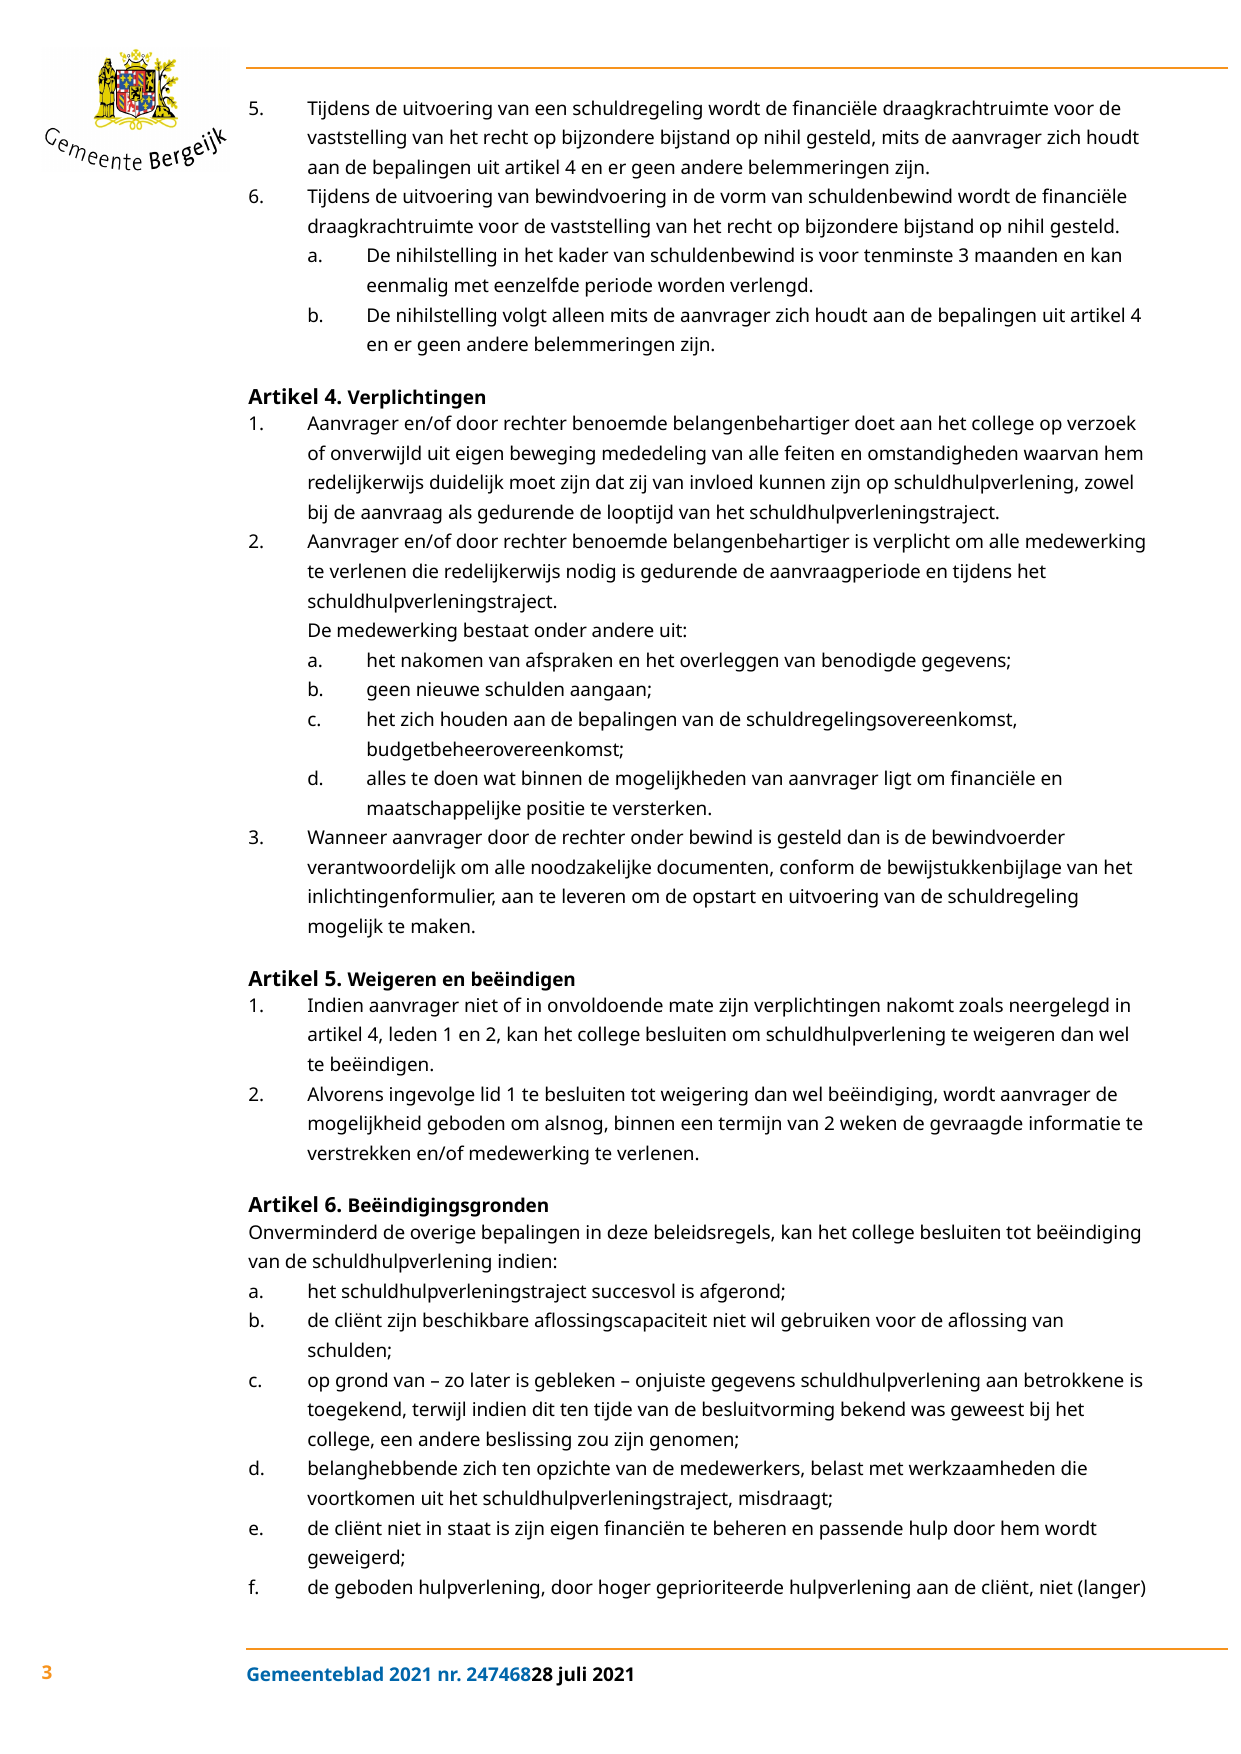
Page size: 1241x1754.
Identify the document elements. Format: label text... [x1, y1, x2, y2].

text Onverminderd de overige bepalingen in deze beleidsregels, kan het college besluiten tot beëindiging van de schuldhulpverlening indien: [248, 1219, 1152, 1274]
list alles te doen wat binnen de mogelijkheden van aanvrager ligt om financiële en maatschappelijke positie te versterken. [307, 765, 1152, 821]
text Artikel 5. Weigeren en beëindigen [248, 964, 1152, 992]
list Aanvrager en/of door rechter benoemde belangenbehartiger is verplicht om alle medewerking te verlenen die redelijkerwijs nodig is gedurende de aanvraagperiode en tijdens het schuldhulpverleningstraject. [248, 529, 1152, 613]
text Artikel 6. Beëindigingsgronden [248, 1190, 1152, 1219]
list het zich houden aan de bepalingen van de schuldregelingsovereenkomst, budgetbeheerovereenkomst; [307, 706, 1152, 761]
list op grond van – zo later is gebleken – onjuiste gegevens schuldhulpverlening aan betrokkene is toegekend, terwijl indien dit ten tijde van de besluitvorming bekend was geweest bij het college, een andere beslissing zou zijn genomen; [248, 1367, 1152, 1452]
list Tijdens de uitvoering van bewindvoering in de vorm van schuldenbewind wordt de financiële draagkrachtruimte voor de vaststelling van het recht op bijzondere bijstand op nihil gesteld. [248, 183, 1152, 239]
list de geboden hulpverlening, door hoger geprioriteerde hulpverlening aan de cliënt, niet (langer) [248, 1574, 1152, 1599]
list het schuldhulpverleningstraject succesvol is afgerond; [248, 1278, 1152, 1304]
list de cliënt niet in staat is zijn eigen financiën te beheren en passende hulp door hem wordt geweigerd; [248, 1515, 1152, 1570]
picture [41, 47, 231, 172]
list de cliënt zijn beschikbare aflossingscapaciteit niet wil gebruiken voor de aflossing van schulden; [248, 1308, 1152, 1363]
list belanghebbende zich ten opzichte van de medewerkers, belast met werkzaamheden die voortkomen uit het schuldhulpverleningstraject, misdraagt; [248, 1456, 1152, 1511]
list De medewerking bestaat onder andere uit: [248, 617, 1152, 643]
list De nihilstelling volgt alleen mits de aanvrager zich houdt aan de bepalingen uit artikel 4 en er geen andere belemmeringen zijn. [307, 302, 1152, 357]
list Aanvrager en/of door rechter benoemde belangenbehartiger doet aan het college op verzoek of onverwijld uit eigen beweging mededeling van alle feiten en omstandigheden waarvan hem redelijkerwijs duidelijk moet zijn dat zij van invloed kunnen zijn op schuldhulpverlening, zowel bij de aanvraag als gedurende de looptijd van het schuldhulpverleningstraject. [248, 410, 1152, 525]
list Tijdens de uitvoering van een schuldregeling wordt de financiële draagkrachtruimte voor de vaststelling van het recht op bijzondere bijstand op nihil gesteld, mits de aanvrager zich houdt aan de bepalingen uit artikel 4 en er geen andere belemmeringen zijn. [248, 95, 1152, 180]
list het nakomen van afspraken en het overleggen van benodigde gegevens; [307, 647, 1152, 673]
text Artikel 4. Verplichtingen [248, 382, 1152, 410]
list Wanneer aanvrager door de rechter onder bewind is gesteld dan is de bewindvoerder verantwoordelijk om alle noodzakelijke documenten, conform de bewijstukkenbijlage van het inlichtingenformulier, aan te leveren om de opstart en uitvoering van de schuldregeling mogelijk te maken. [248, 824, 1152, 939]
list De nihilstelling in het kader van schuldenbewind is voor tenminste 3 maanden en kan eenmalig met eenzelfde periode worden verlengd. [307, 243, 1152, 298]
list Alvorens ingevolge lid 1 te besluiten tot weigering dan wel beëindiging, wordt aanvrager de mogelijkheid geboden om alsnog, binnen een termijn van 2 weken de gevraagde informatie te verstrekken en/of medewerking te verlenen. [248, 1081, 1152, 1166]
list Indien aanvrager niet of in onvoldoende mate zijn verplichtingen nakomt zoals neergelegd in artikel 4, leden 1 en 2, kan het college besluiten om schuldhulpverlening te weigeren dan wel te beëindigen. [248, 992, 1152, 1077]
list geen nieuwe schulden aangaan; [307, 677, 1152, 702]
